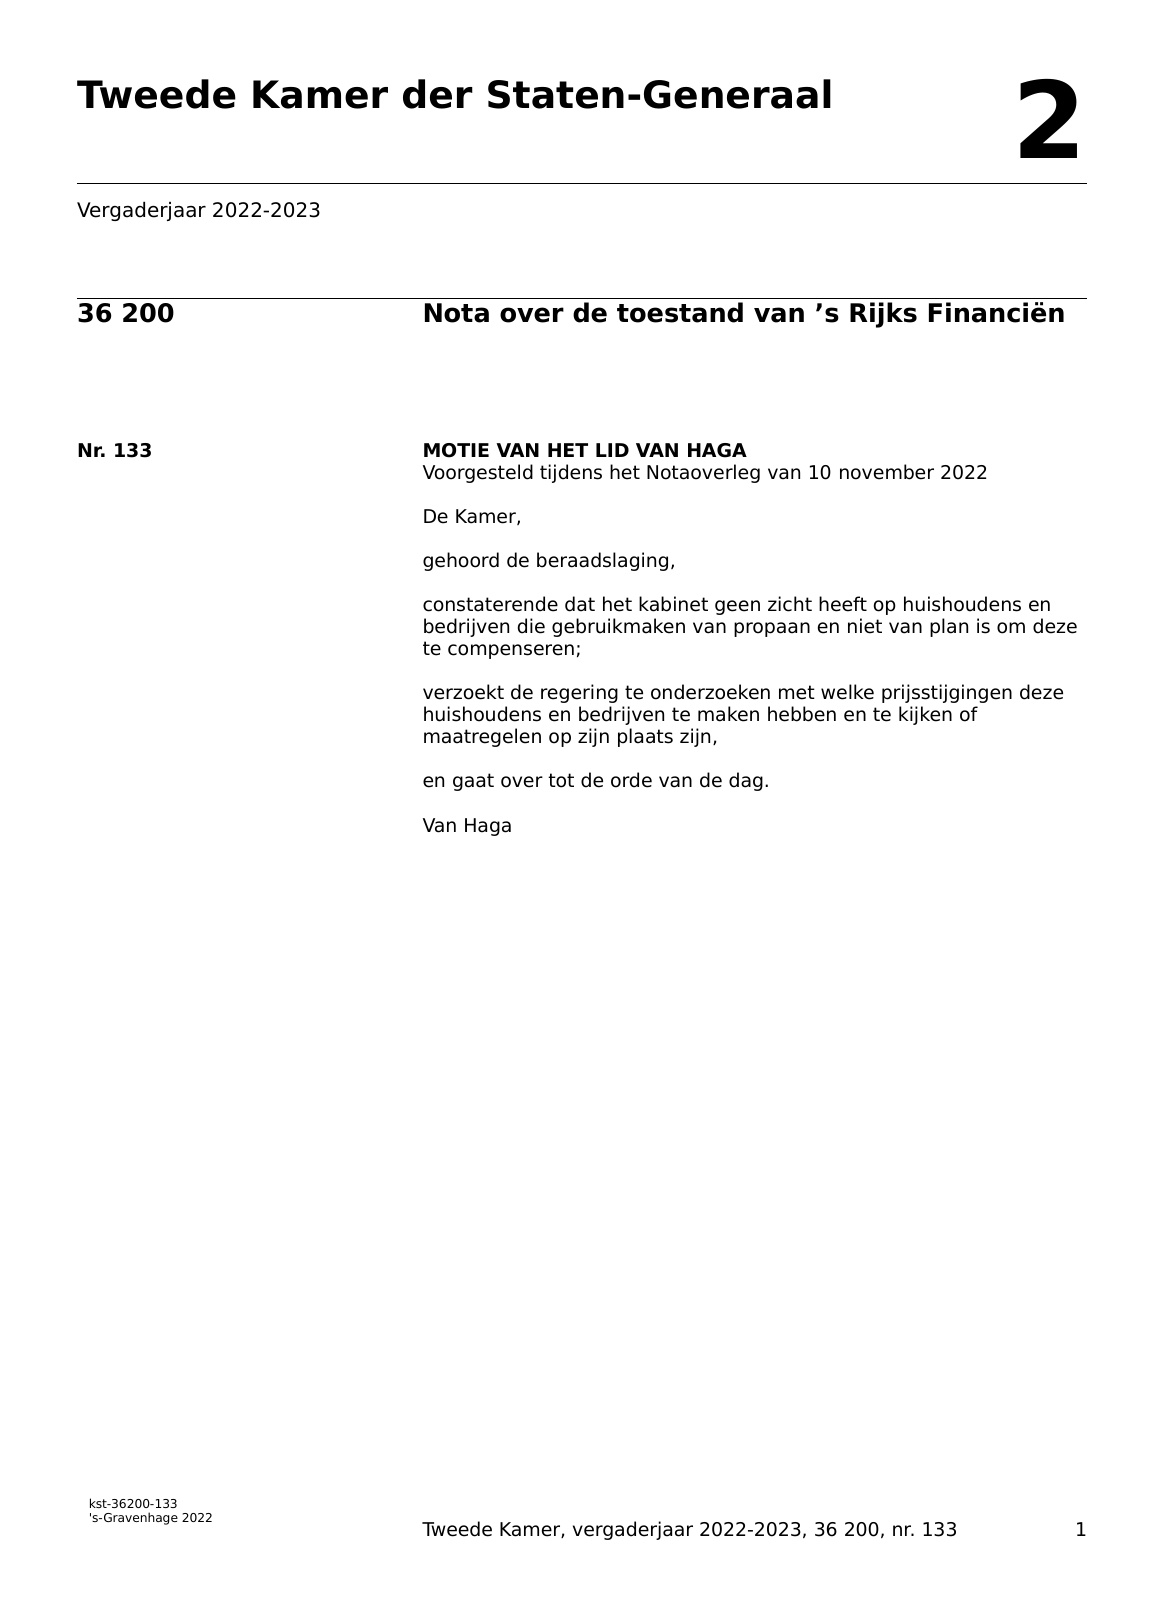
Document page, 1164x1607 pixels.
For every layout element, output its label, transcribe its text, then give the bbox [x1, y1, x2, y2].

table_header 2 [886, 59, 1087, 183]
text De Kamer, [422, 506, 1087, 528]
table_header Tweede Kamer der Staten-Generaal [77, 59, 886, 183]
text Voorgesteld tijdens het Notaoverleg van 10 november 2022 [422, 462, 1087, 484]
text en gaat over tot de orde van de dag. [422, 770, 1087, 792]
subtitle 36 200 Nota over de toestand van ’s Rijks Financiën [77, 299, 1087, 329]
text kst-36200-133 [88, 1497, 323, 1511]
subtitle Nr. 133 MOTIE VAN HET LID VAN HAGA [77, 440, 1087, 462]
table_cell Vergaderjaar 2022-2023 [77, 184, 1087, 298]
text constaterende dat het kabinet geen zicht heeft op huishoudens en bedrijven die gebruikmaken van propaan en niet van plan is om deze te compenseren; [422, 594, 1087, 660]
text gehoord de beraadslaging, [422, 550, 1087, 572]
text verzoekt de regering te onderzoeken met welke prijsstijgingen deze huishoudens en bedrijven te maken hebben en te kijken of maatregelen op zijn plaats zijn, [422, 682, 1087, 748]
text Van Haga [422, 814, 1087, 837]
text 's-Gravenhage 2022 [88, 1511, 323, 1525]
